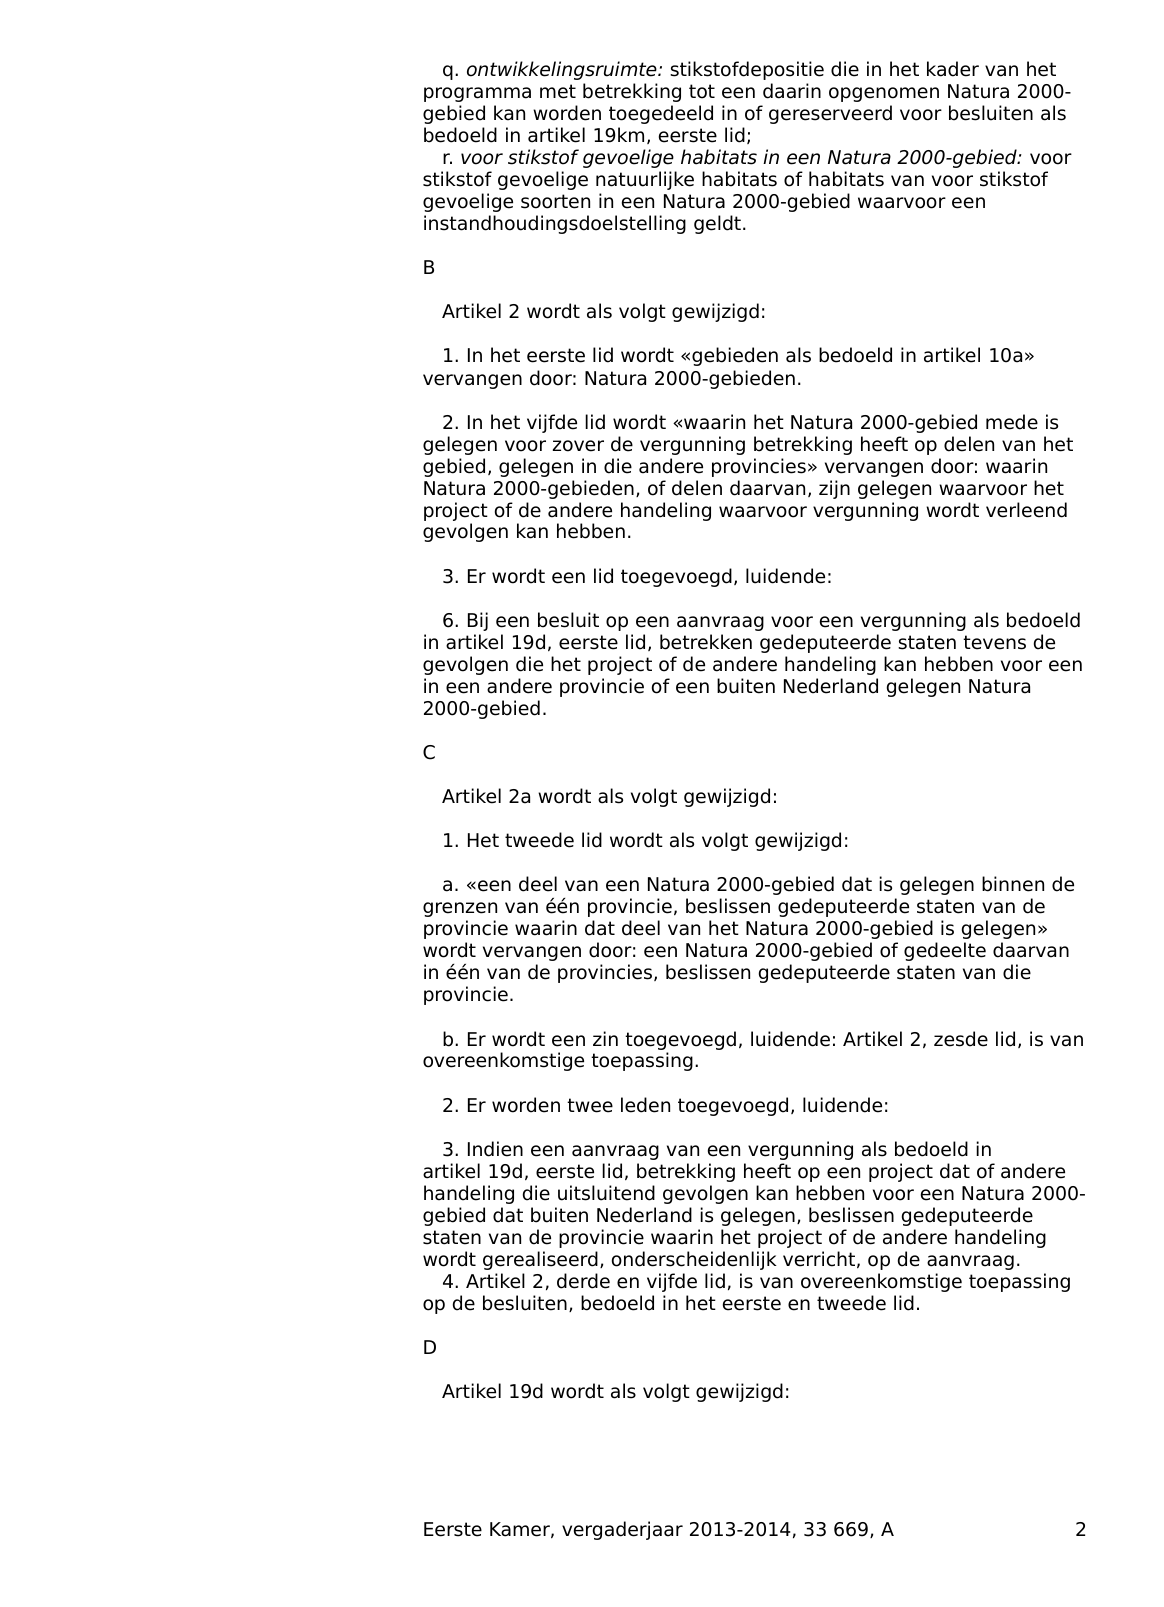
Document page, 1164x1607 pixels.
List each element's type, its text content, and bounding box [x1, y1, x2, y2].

text C [422, 742, 1087, 764]
text Artikel 19d wordt als volgt gewijzigd: [422, 1381, 1087, 1403]
text a. «een deel van een Natura 2000-gebied dat is gelegen binnen de grenzen van één provincie, beslissen gedeputeerde staten van de provincie waarin dat deel van het Natura 2000-gebied is gelegen» wordt vervangen door: een Natura 2000-gebied of gedeelte daarvan in één van de provincies, beslissen gedeputeerde staten van die provincie. [422, 874, 1087, 1006]
text D [422, 1337, 1087, 1359]
text r. voor stikstof gevoelige habitats in een Natura 2000-gebied: voor stikstof gevoelige natuurlijke habitats of habitats van voor stikstof gevoelige soorten in een Natura 2000-gebied waarvoor een instandhoudingsdoelstelling geldt. [422, 147, 1087, 235]
text B [422, 257, 1087, 279]
text b. Er wordt een zin toegevoegd, luidende: Artikel 2, zesde lid, is van overeenkomstige toepassing. [422, 1028, 1087, 1072]
text q. ontwikkelingsruimte: stikstofdepositie die in het kader van het programma met betrekking tot een daarin opgenomen Natura 2000-gebied kan worden toegedeeld in of gereserveerd voor besluiten als bedoeld in artikel 19km, eerste lid; [422, 59, 1087, 147]
text 3. Er wordt een lid toegevoegd, luidende: [422, 566, 1087, 588]
text Artikel 2a wordt als volgt gewijzigd: [422, 786, 1087, 808]
text 4. Artikel 2, derde en vijfde lid, is van overeenkomstige toepassing op de besluiten, bedoeld in het eerste en tweede lid. [422, 1271, 1087, 1314]
text 3. Indien een aanvraag van een vergunning als bedoeld in artikel 19d, eerste lid, betrekking heeft op een project dat of andere handeling die uitsluitend gevolgen kan hebben voor een Natura 2000-gebied dat buiten Nederland is gelegen, beslissen gedeputeerde staten van de provincie waarin het project of de andere handeling wordt gerealiseerd, onderscheidenlijk verricht, op de aanvraag. [422, 1139, 1087, 1271]
text 2. In het vijfde lid wordt «waarin het Natura 2000-gebied mede is gelegen voor zover de vergunning betrekking heeft op delen van het gebied, gelegen in die andere provincies» vervangen door: waarin Natura 2000-gebieden, of delen daarvan, zijn gelegen waarvoor het project of de andere handeling waarvoor vergunning wordt verleend gevolgen kan hebben. [422, 412, 1087, 543]
text 2. Er worden twee leden toegevoegd, luidende: [422, 1094, 1087, 1117]
text 6. Bij een besluit op een aanvraag voor een vergunning als bedoeld in artikel 19d, eerste lid, betrekken gedeputeerde staten tevens de gevolgen die het project of de andere handeling kan hebben voor een in een andere provincie of een buiten Nederland gelegen Natura 2000-gebied. [422, 610, 1087, 720]
text 1. In het eerste lid wordt «gebieden als bedoeld in artikel 10a» vervangen door: Natura 2000-gebieden. [422, 345, 1087, 389]
text Artikel 2 wordt als volgt gewijzigd: [422, 301, 1087, 323]
text 1. Het tweede lid wordt als volgt gewijzigd: [422, 830, 1087, 852]
